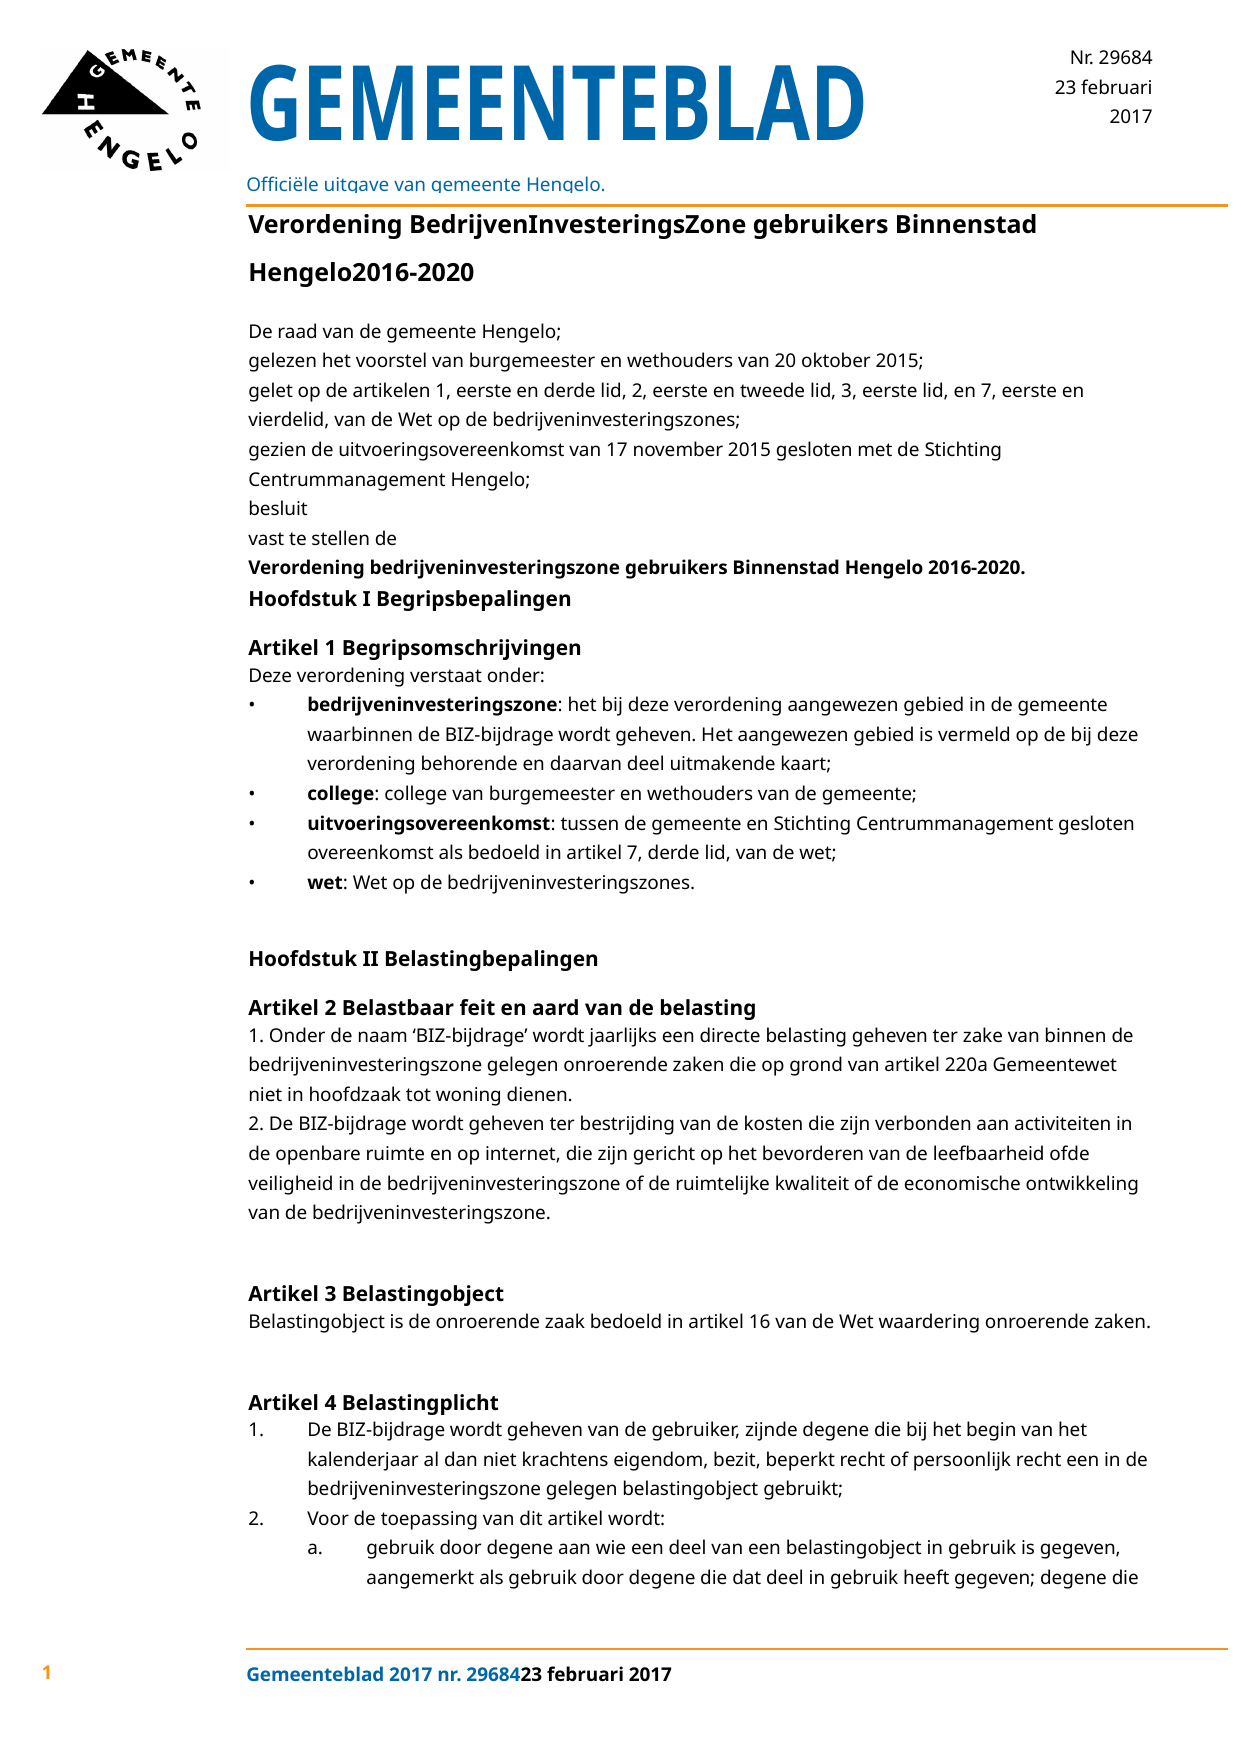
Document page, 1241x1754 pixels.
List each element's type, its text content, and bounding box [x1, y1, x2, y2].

text gezien de uitvoeringsovereenkomst van 17 november 2015 gesloten met de Stichting Centrummanagement Hengelo; [248, 436, 1152, 492]
list bedrijveninvesteringszone: het bij deze verordening aangewezen gebied in de gemeente waarbinnen de BIZ-bijdrage wordt geheven. Het aangewezen gebied is vermeld op de bij deze verordening behorende en daarvan deel uitmakende kaart; [248, 691, 1152, 776]
text 1. Onder de naam ‘BIZ-bijdrage’ wordt jaarlijks een directe belasting geheven ter zake van binnen de bedrijveninvesteringszone gelegen onroerende zaken die op grond van artikel 220a Gemeentewet niet in hoofdzaak tot woning dienen. [248, 1022, 1152, 1107]
text Artikel 2 Belastbaar feit en aard van de belasting [248, 993, 1152, 1022]
text besluit [248, 495, 1152, 521]
text vast te stellen de [248, 525, 1152, 551]
list wet: Wet op de bedrijveninvesteringszones. [248, 869, 1152, 895]
text gelet op de artikelen 1, eerste en derde lid, 2, eerste en tweede lid, 3, eerste lid, en 7, eerste en vierdelid, van de Wet op de bedrijveninvesteringszones; [248, 377, 1152, 432]
text De raad van de gemeente Hengelo; [248, 318, 1152, 344]
text Belastingobject is de onroerende zaak bedoeld in artikel 16 van de Wet waardering onroerende zaken. [248, 1308, 1152, 1333]
list uitvoeringsovereenkomst: tussen de gemeente en Stichting Centrummanagement gesloten overeenkomst als bedoeld in artikel 7, derde lid, van de wet; [248, 810, 1152, 865]
text Hoofdstuk II Belastingbepalingen [248, 944, 1152, 973]
picture [41, 47, 231, 172]
text Artikel 4 Belastingplicht [248, 1388, 1152, 1416]
text Deze verordening verstaat onder: [248, 662, 1152, 688]
text 2. De BIZ-bijdrage wordt geheven ter bestrijding van de kosten die zijn verbonden aan activiteiten in de openbare ruimte en op internet, die zijn gericht op het bevorderen van de leefbaarheid ofde veiligheid in de bedrijveninvesteringszone of de ruimtelijke kwaliteit of de economische ontwikkeling van de bedrijveninvesteringszone. [248, 1111, 1152, 1225]
text Artikel 3 Belastingobject [248, 1279, 1152, 1308]
text gelezen het voorstel van burgemeester en wethouders van 20 oktober 2015; [248, 347, 1152, 373]
text Artikel 1 Begripsomschrijvingen [248, 633, 1152, 662]
list De BIZ-bijdrage wordt geheven van de gebruiker, zijnde degene die bij het begin van het kalenderjaar al dan niet krachtens eigendom, bezit, beperkt recht of persoonlijk recht een in de bedrijveninvesteringszone gelegen belastingobject gebruikt; [248, 1416, 1152, 1501]
text Hoofdstuk I Begripsbepalingen [248, 584, 1152, 613]
text Verordening BedrijvenInvesteringsZone gebruikers Binnenstad Hengelo2016-2020 [248, 207, 1152, 288]
list gebruik door degene aan wie een deel van een belastingobject in gebruik is gegeven, aangemerkt als gebruik door degene die dat deel in gebruik heeft gegeven; degene die [307, 1534, 1152, 1590]
text Verordening bedrijveninvesteringszone gebruikers Binnenstad Hengelo 2016-2020. [248, 554, 1152, 580]
list Voor de toepassing van dit artikel wordt: [248, 1505, 1152, 1531]
list college: college van burgemeester en wethouders van de gemeente; [248, 780, 1152, 806]
